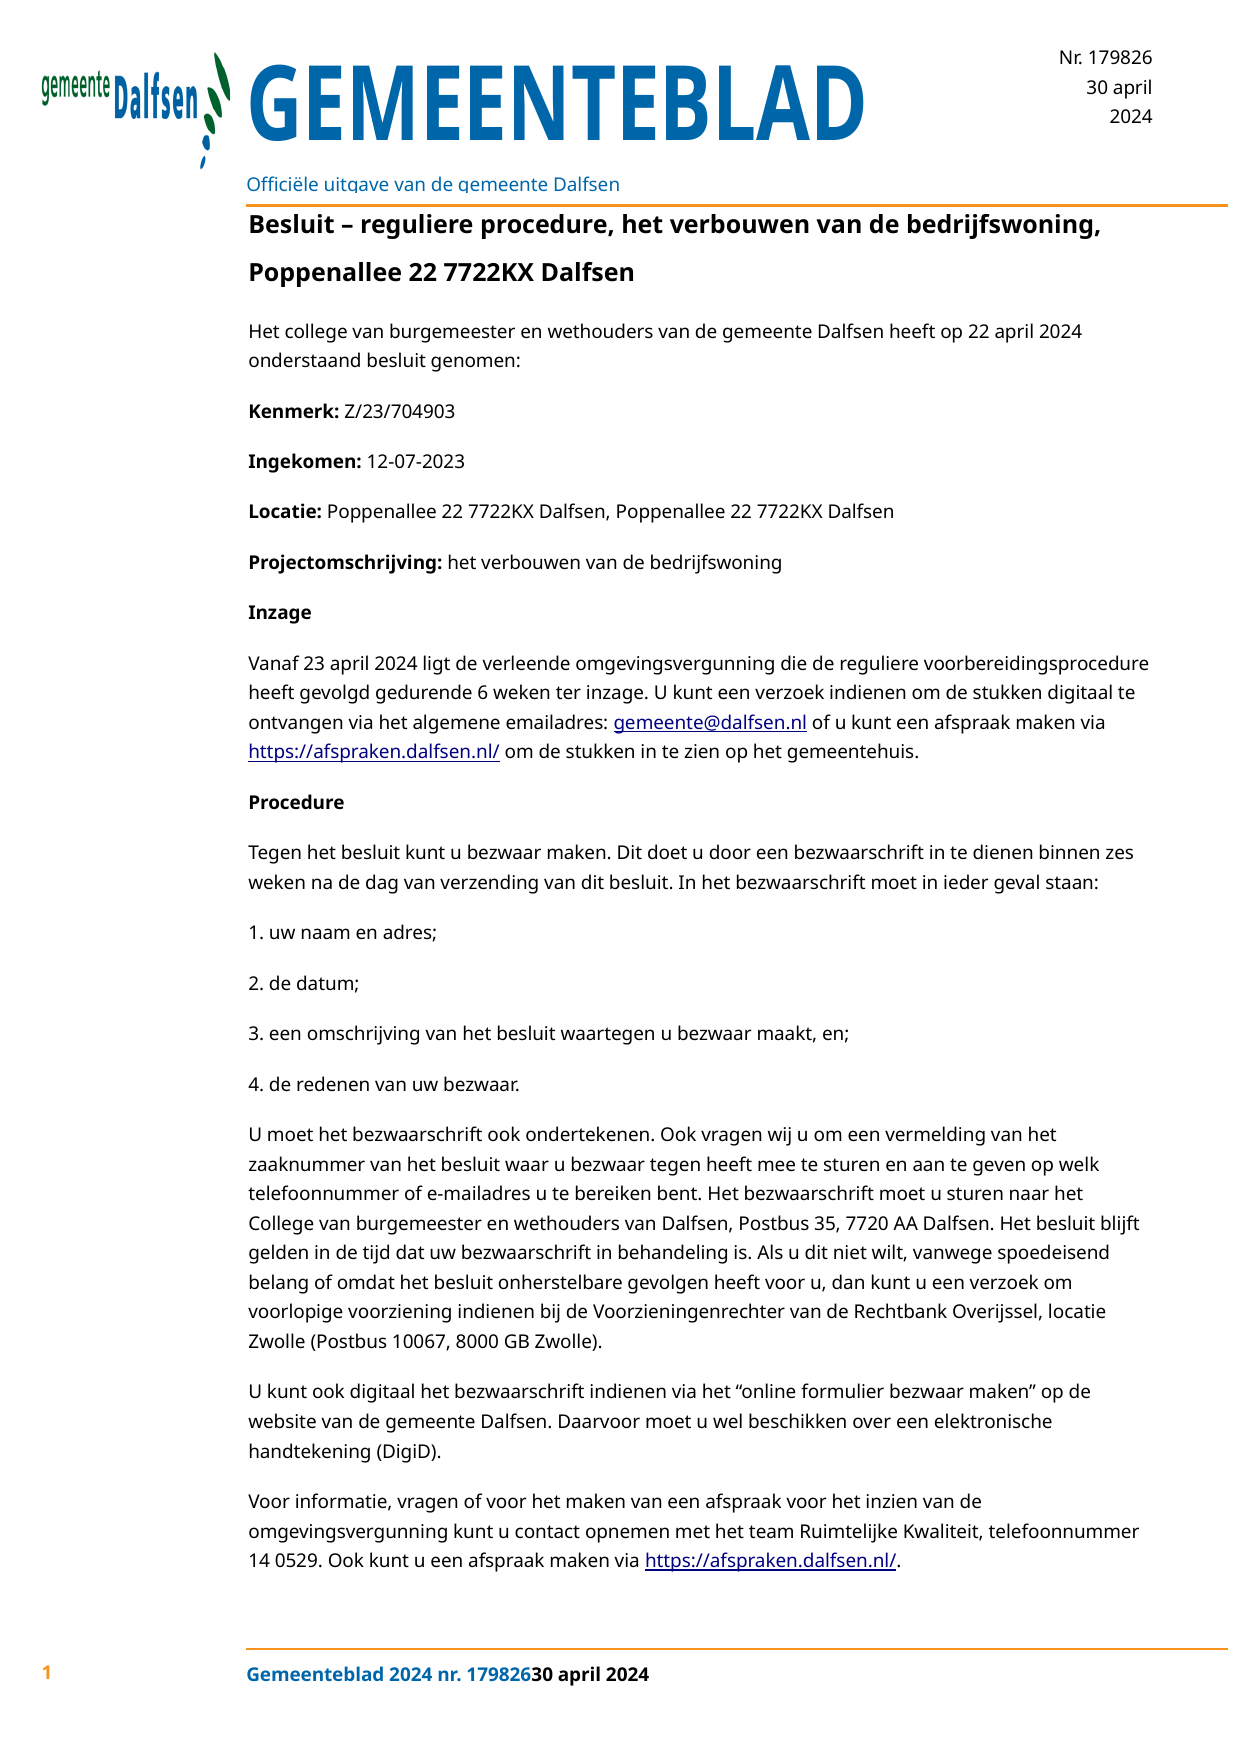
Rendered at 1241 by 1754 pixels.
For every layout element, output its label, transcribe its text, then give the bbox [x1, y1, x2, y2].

text Vanaf 23 april 2024 ligt de verleende omgevingsvergunning die de reguliere voorbereidingsprocedure heeft gevolgd gedurende 6 weken ter inzage. U kunt een verzoek indienen om de stukken digitaal te ontvangen via het algemene emailadres: gemeente@dalfsen.nl of u kunt een afspraak maken via https://afspraken.dalfsen.nl/ om de stukken in te zien op het gemeentehuis. [248, 650, 1152, 764]
picture [41, 47, 231, 172]
text 3. een omschrijving van het besluit waartegen u bezwaar maakt, en; [248, 1020, 1152, 1046]
text 1. uw naam en adres; [248, 919, 1152, 945]
text Besluit – reguliere procedure, het verbouwen van de bedrijfswoning, Poppenallee 22 7722KX Dalfsen [248, 207, 1152, 288]
text Kenmerk: Z/23/704903 [248, 398, 1152, 424]
text Locatie: Poppenallee 22 7722KX Dalfsen, Poppenallee 22 7722KX Dalfsen [248, 499, 1152, 524]
text 2. de datum; [248, 970, 1152, 996]
text Tegen het besluit kunt u bezwaar maken. Dit doet u door een bezwaarschrift in te dienen binnen zes weken na de dag van verzending van dit besluit. In het bezwaarschrift moet in ieder geval staan: [248, 839, 1152, 895]
text Projectomschrijving: het verbouwen van de bedrijfswoning [248, 549, 1152, 575]
text Ingekomen: 12-07-2023 [248, 448, 1152, 474]
text Voor informatie, vragen of voor het maken van een afspraak voor het inzien van de omgevingsvergunning kunt u contact opnemen met het team Ruimtelijke Kwaliteit, telefoonnummer 14 0529. Ook kunt u een afspraak maken via https://afspraken.dalfsen.nl/. [248, 1488, 1152, 1573]
text Het college van burgemeester en wethouders van de gemeente Dalfsen heeft op 22 april 2024 onderstaand besluit genomen: [248, 318, 1152, 373]
text 4. de redenen van uw bezwaar. [248, 1071, 1152, 1097]
text Inzage [248, 599, 1152, 625]
text U kunt ook digitaal het bezwaarschrift indienen via het “online formulier bezwaar maken” op de website van de gemeente Dalfsen. Daarvoor moet u wel beschikken over een elektronische handtekening (DigiD). [248, 1379, 1152, 1464]
text Procedure [248, 789, 1152, 815]
text U moet het bezwaarschrift ook ondertekenen. Ook vragen wij u om een vermelding van het zaaknummer van het besluit waar u bezwaar tegen heeft mee te sturen en aan te geven op welk telefoonnummer of e-mailadres u te bereiken bent. Het bezwaarschrift moet u sturen naar het College van burgemeester en wethouders van Dalfsen, Postbus 35, 7720 AA Dalfsen. Het besluit blijft gelden in de tijd dat uw bezwaarschrift in behandeling is. Als u dit niet wilt, vanwege spoedeisend belang of omdat het besluit onherstelbare gevolgen heeft voor u, dan kunt u een verzoek om voorlopige voorziening indienen bij de Voorzieningenrechter van de Rechtbank Overijssel, locatie Zwolle (Postbus 10067, 8000 GB Zwolle). [248, 1121, 1152, 1354]
